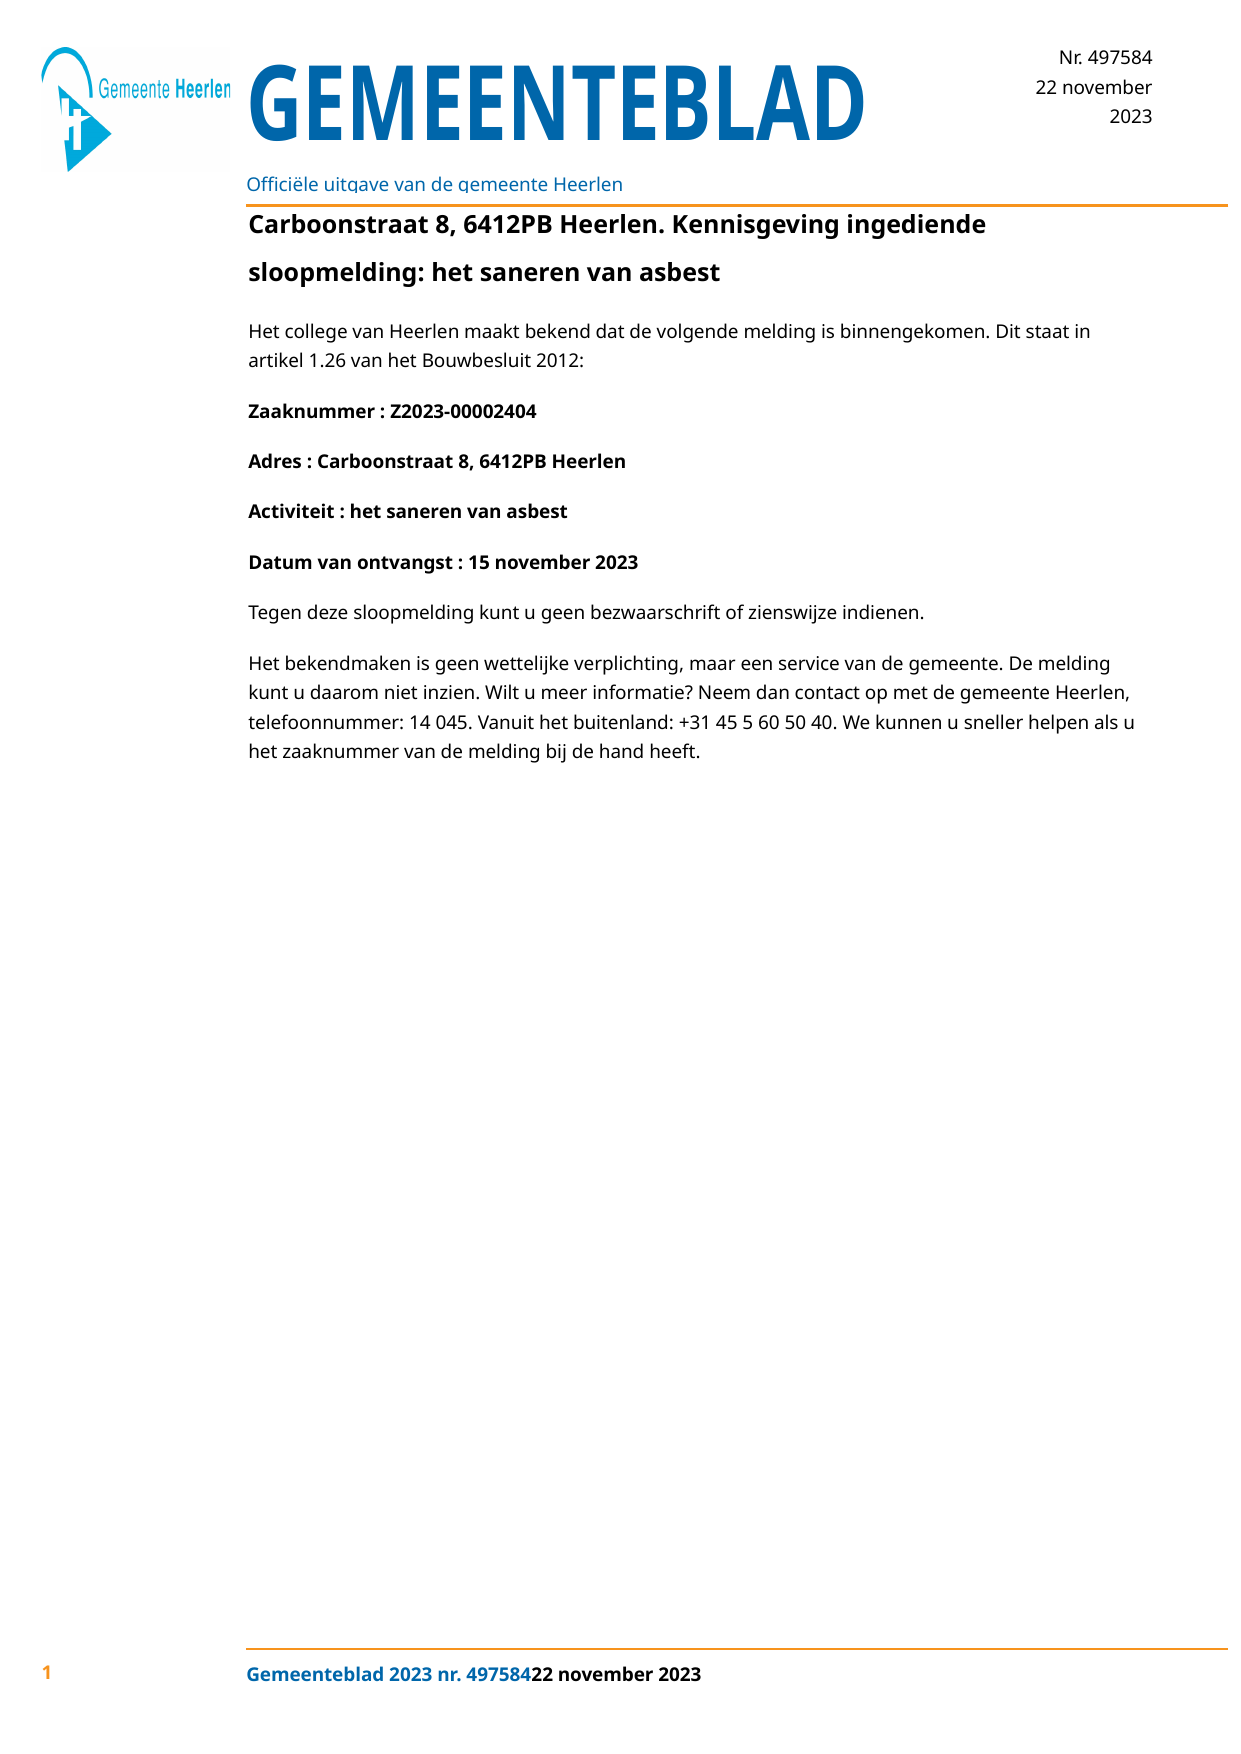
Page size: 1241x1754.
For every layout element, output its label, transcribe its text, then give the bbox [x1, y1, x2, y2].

text Carboonstraat 8, 6412PB Heerlen. Kennisgeving ingediende sloopmelding: het saneren van asbest [248, 207, 1152, 288]
text Het bekendmaken is geen wettelijke verplichting, maar een service van de gemeente. De melding kunt u daarom niet inzien. Wilt u meer informatie? Neem dan contact op met de gemeente Heerlen, telefoonnummer: 14 045. Vanuit het buitenland: +31 45 5 60 50 40. We kunnen u sneller helpen als u het zaaknummer van de melding bij de hand heeft. [248, 650, 1152, 764]
text Het college van Heerlen maakt bekend dat de volgende melding is binnengekomen. Dit staat in artikel 1.26 van het Bouwbesluit 2012: [248, 318, 1152, 373]
text Datum van ontvangst : 15 november 2023 [248, 549, 1152, 575]
text Tegen deze sloopmelding kunt u geen bezwaarschrift of zienswijze indienen. [248, 599, 1152, 625]
picture [41, 47, 231, 172]
picture [41, 47, 59, 70]
text Adres : Carboonstraat 8, 6412PB Heerlen [248, 448, 1152, 474]
text Zaaknummer : Z2023-00002404 [248, 398, 1152, 424]
text Activiteit : het saneren van asbest [248, 499, 1152, 524]
